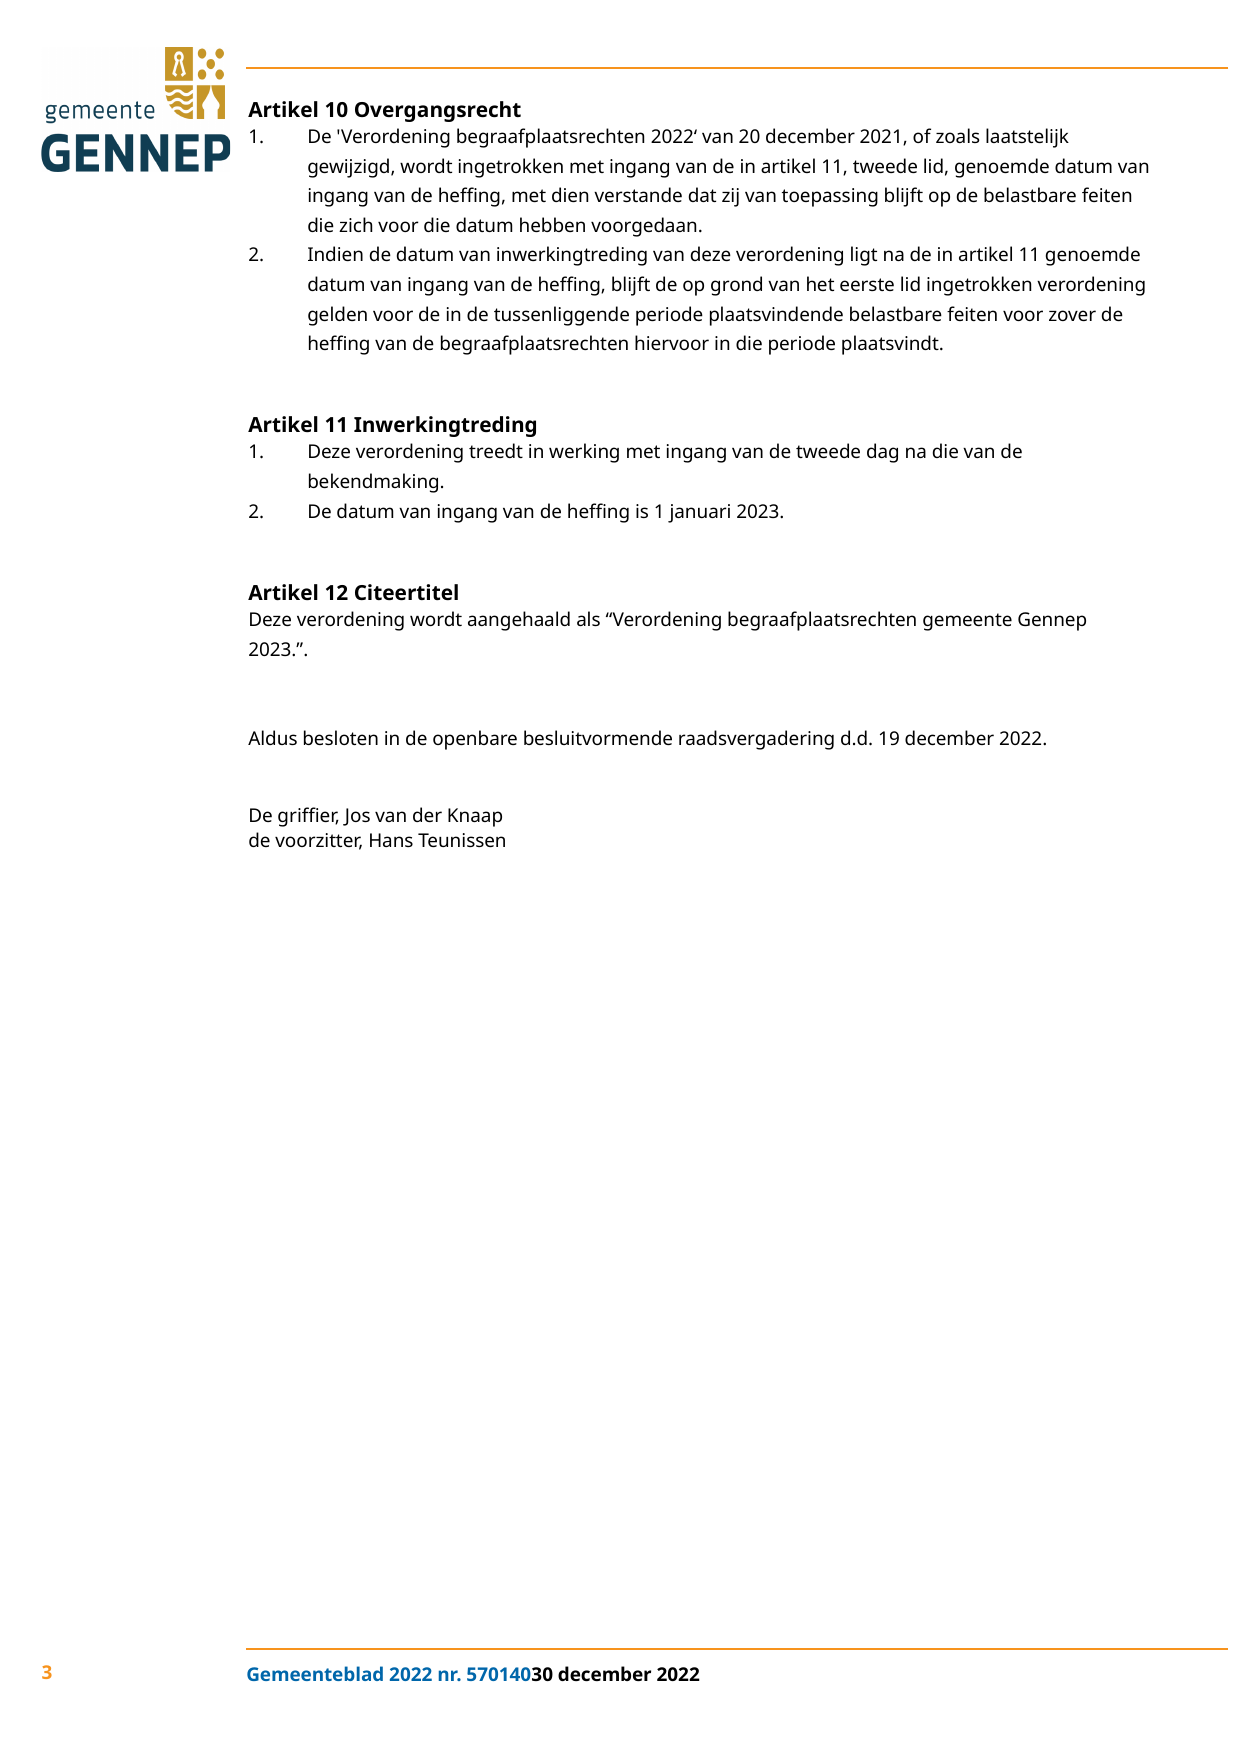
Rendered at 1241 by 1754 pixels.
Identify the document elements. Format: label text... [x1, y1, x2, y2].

text Aldus besloten in de openbare besluitvormende raadsvergadering d.d. 19 december 2022. [248, 725, 1152, 750]
text De griffier, Jos van der Knaap [248, 802, 1152, 828]
text Artikel 10 Overgangsrecht [248, 95, 1152, 123]
list Deze verordening treedt in werking met ingang van de tweede dag na die van de bekendmaking. [248, 439, 1152, 494]
list De 'Verordening begraafplaatsrechten 2022‘ van 20 december 2021, of zoals laatstelijk gewijzigd, wordt ingetrokken met ingang van de in artikel 11, tweede lid, genoemde datum van ingang van de heffing, met dien verstande dat zij van toepassing blijft op de belastbare feiten die zich voor die datum hebben voorgedaan. [248, 123, 1152, 238]
text de voorzitter, Hans Teunissen [248, 828, 1152, 853]
picture [41, 47, 231, 172]
text Deze verordening wordt aangehaald als “Verordening begraafplaatsrechten gemeente Gennep 2023.”. [248, 606, 1152, 662]
text Artikel 12 Citeertitel [248, 578, 1152, 606]
text Artikel 11 Inwerkingtreding [248, 410, 1152, 439]
list Indien de datum van inwerkingtreding van deze verordening ligt na de in artikel 11 genoemde datum van ingang van de heffing, blijft de op grond van het eerste lid ingetrokken verordening gelden voor de in de tussenliggende periode plaatsvindende belastbare feiten voor zover de heffing van de begraafplaatsrechten hiervoor in die periode plaatsvindt. [248, 242, 1152, 356]
list De datum van ingang van de heffing is 1 januari 2023. [248, 498, 1152, 524]
